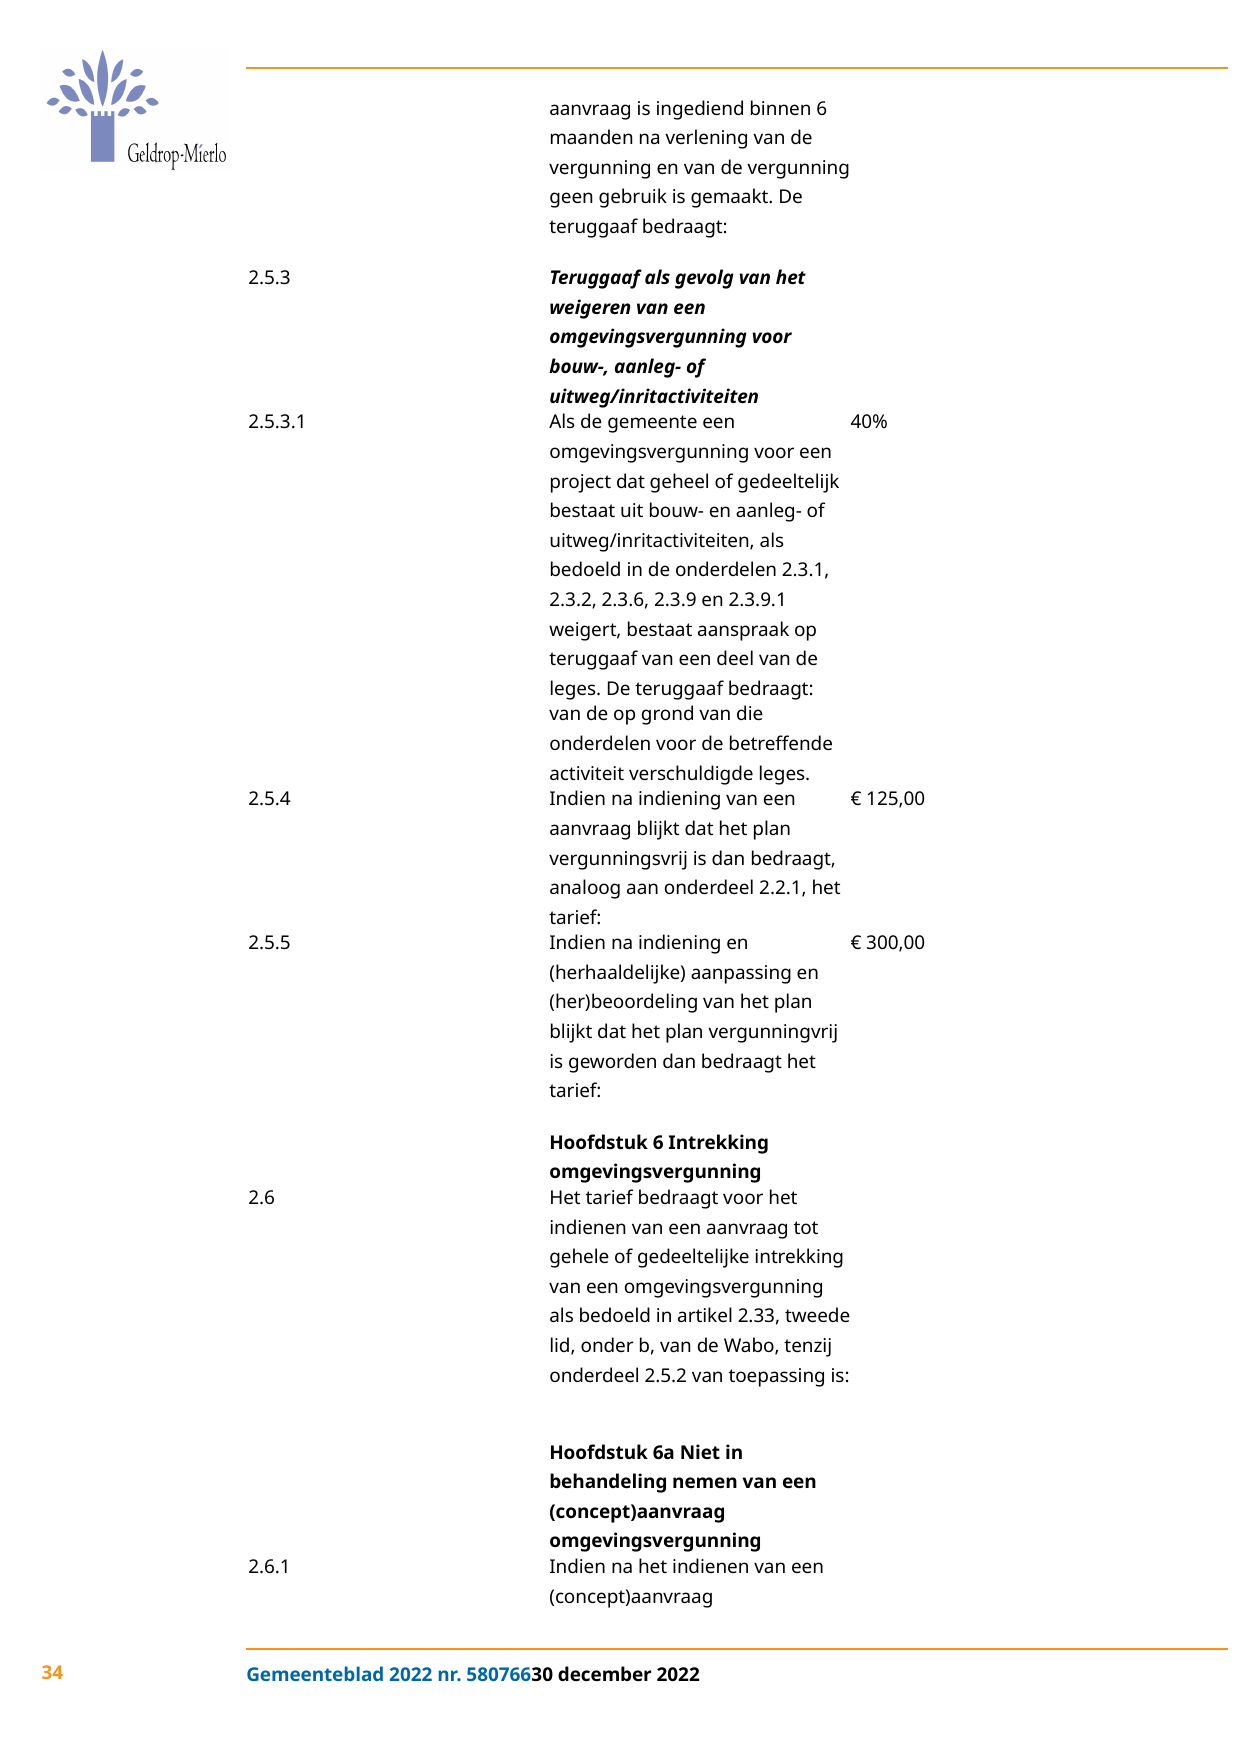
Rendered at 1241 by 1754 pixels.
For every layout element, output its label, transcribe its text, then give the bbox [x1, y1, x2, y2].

table_cell [248, 1439, 549, 1553]
table_cell [248, 239, 549, 264]
table_cell [850, 1413, 1152, 1439]
table_cell [850, 1184, 1152, 1387]
table_cell [248, 1129, 549, 1184]
table_cell [850, 265, 1152, 409]
table_cell [850, 1439, 1152, 1553]
table_cell Indien na het indienen van een (concept)aanvraag [549, 1554, 850, 1609]
table_cell [549, 1103, 850, 1129]
table_cell Hoofdstuk 6 Intrekking omgevingsvergunning [549, 1129, 850, 1184]
table_cell Indien na indiening en (herhaaldelijke) aanpassing en (her)beoordeling van het plan blijkt dat het plan vergunningvrij is geworden dan bedraagt het tarief: [549, 930, 850, 1103]
table_cell [850, 95, 1152, 239]
table_cell 2.5.3.1 [248, 409, 549, 701]
table_cell [850, 1554, 1152, 1609]
table_cell [549, 1413, 850, 1439]
table_cell [850, 1129, 1152, 1184]
table_cell € 125,00 [850, 786, 1152, 929]
table_cell 2.6.1 [248, 1554, 549, 1609]
table_cell [850, 701, 1152, 786]
table_cell Teruggaaf als gevolg van het weigeren van een omgevingsvergunning voor bouw-, aanleg- of uitweg/inritactiviteiten [549, 265, 850, 409]
table_cell van de op grond van die onderdelen voor de betreffende activiteit verschuldigde leges. [549, 701, 850, 786]
table_cell [248, 701, 549, 786]
table_cell [850, 239, 1152, 264]
table_cell [850, 1103, 1152, 1129]
table_cell 2.6 [248, 1184, 549, 1387]
table_cell Als de gemeente een omgevingsvergunning voor een project dat geheel of gedeeltelijk bestaat uit bouw- en aanleg- of uitweg/inritactiviteiten, als bedoeld in de onderdelen 2.3.1, 2.3.2, 2.3.6, 2.3.9 en 2.3.9.1 weigert, bestaat aanspraak op teruggaaf van een deel van de leges. De teruggaaf bedraagt: [549, 409, 850, 701]
table_cell € 300,00 [850, 930, 1152, 1103]
table_cell [248, 1413, 549, 1439]
table_cell 2.5.4 [248, 786, 549, 929]
table_cell [549, 239, 850, 264]
table_cell 40% [850, 409, 1152, 701]
table_cell Hoofdstuk 6a Niet in behandeling nemen van een (concept)aanvraag omgevingsvergunning [549, 1439, 850, 1553]
table_cell aanvraag is ingediend binnen 6 maanden na verlening van de vergunning en van de vergunning geen gebruik is gemaakt. De teruggaaf bedraagt: [549, 95, 850, 239]
table_cell 2.5.5 [248, 930, 549, 1103]
table_cell [248, 1103, 549, 1129]
table_cell [850, 1388, 1152, 1413]
table_cell [248, 1388, 549, 1413]
picture [41, 47, 231, 172]
table_cell Het tarief bedraagt voor het indienen van een aanvraag tot gehele of gedeeltelijke intrekking van een omgevingsvergunning als bedoeld in artikel 2.33, tweede lid, onder b, van de Wabo, tenzij onderdeel 2.5.2 van toepassing is: [549, 1184, 850, 1387]
table_cell 2.5.3 [248, 265, 549, 409]
table_cell [248, 95, 549, 239]
table_cell Indien na indiening van een aanvraag blijkt dat het plan vergunningsvrij is dan bedraagt, analoog aan onderdeel 2.2.1, het tarief: [549, 786, 850, 929]
table_cell [549, 1388, 850, 1413]
